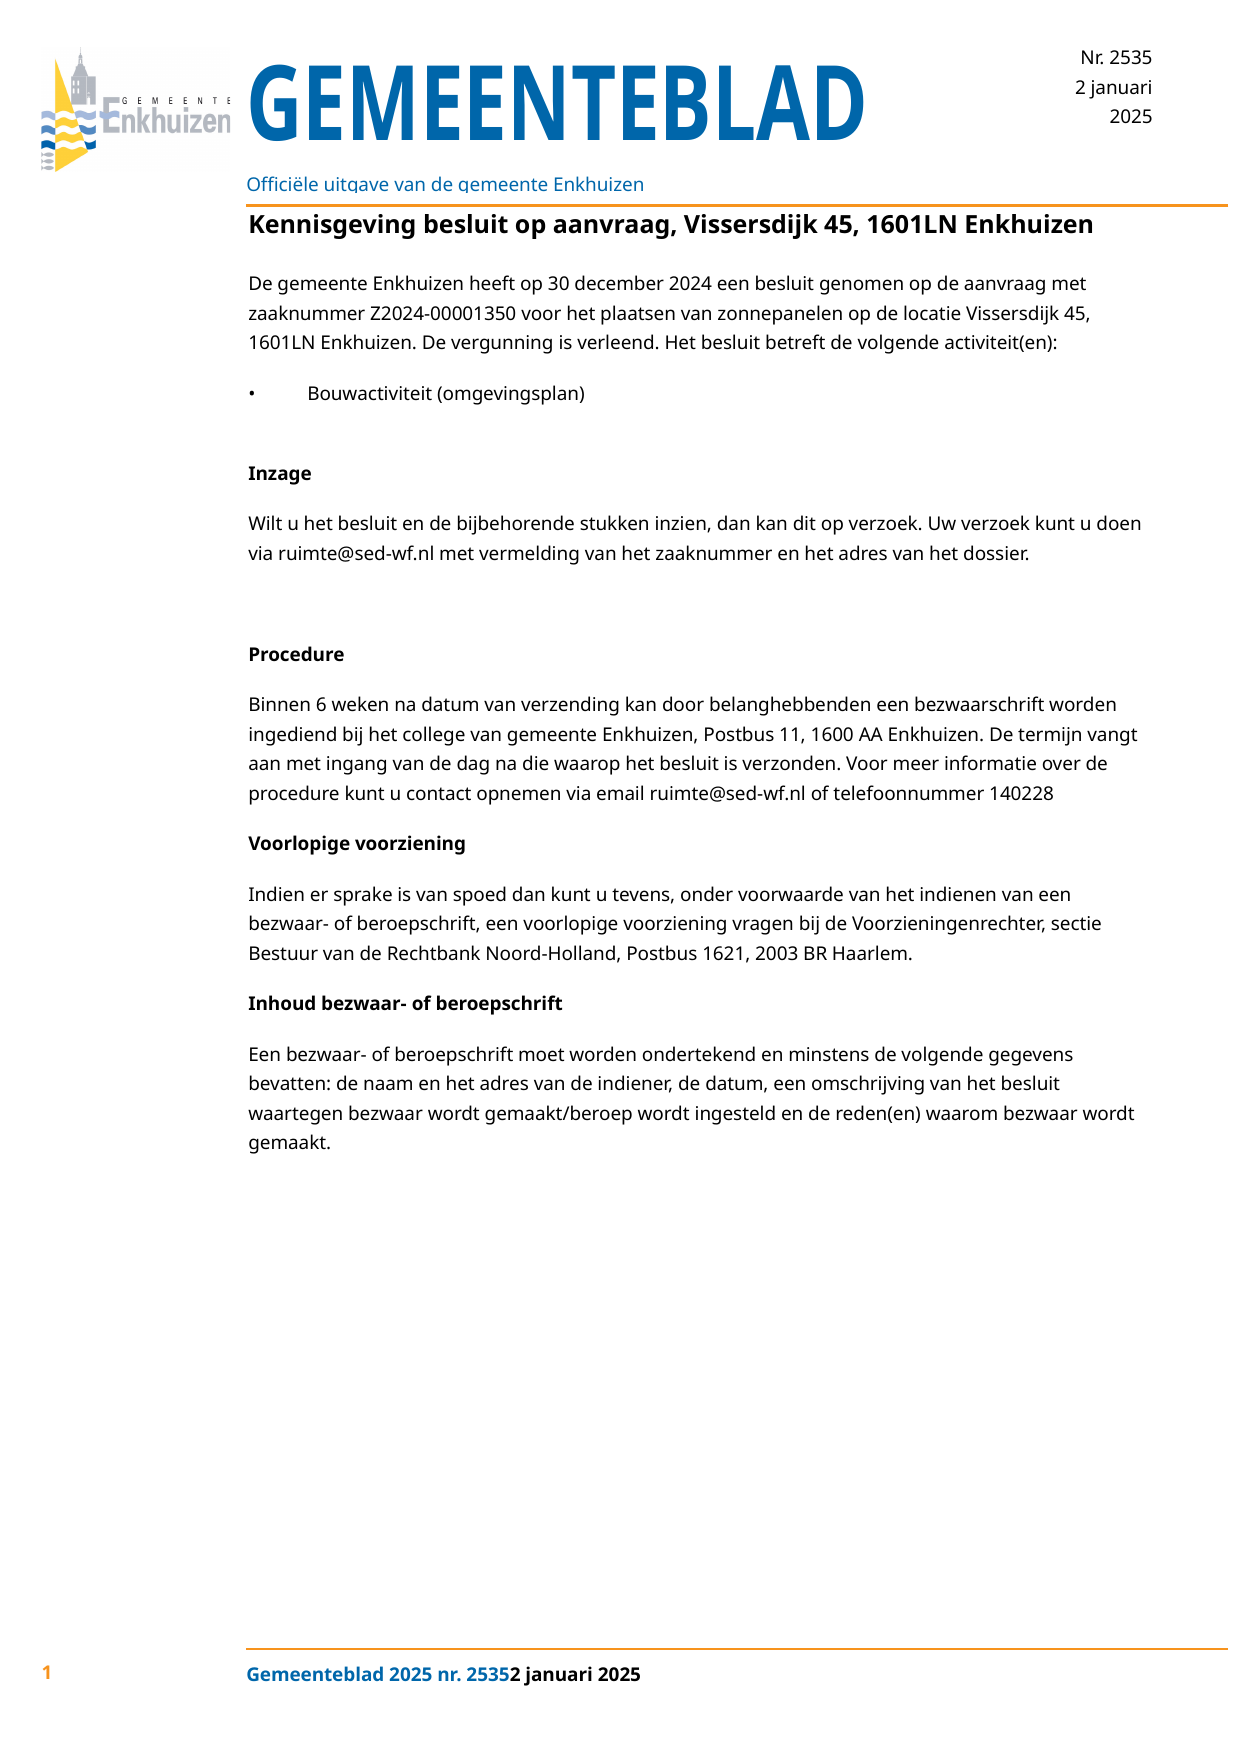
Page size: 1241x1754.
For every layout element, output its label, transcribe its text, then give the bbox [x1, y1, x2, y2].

text Wilt u het besluit en de bijbehorende stukken inzien, dan kan dit op verzoek. Uw verzoek kunt u doen via ruimte@sed-wf.nl met vermelding van het zaaknummer en het adres van het dossier. [248, 510, 1152, 566]
list Bouwactiviteit (omgevingsplan) [248, 380, 1152, 406]
text Inhoud bezwaar- of beroepschrift [248, 990, 1152, 1016]
text Voorlopige voorziening [248, 830, 1152, 856]
picture [41, 47, 231, 172]
text Inzage [248, 460, 1152, 486]
text Binnen 6 weken na datum van verzending kan door belanghebbenden een bezwaarschrift worden ingediend bij het college van gemeente Enkhuizen, Postbus 11, 1600 AA Enkhuizen. De termijn vangt aan met ingang van de dag na die waarop het besluit is verzonden. Voor meer informatie over de procedure kunt u contact opnemen via email ruimte@sed-wf.nl of telefoonnummer 140228 [248, 691, 1152, 806]
text De gemeente Enkhuizen heeft op 30 december 2024 een besluit genomen op de aanvraag met zaaknummer Z2024-00001350 voor het plaatsen van zonnepanelen op de locatie Vissersdijk 45, 1601LN Enkhuizen. De vergunning is verleend. Het besluit betreft de volgende activiteit(en): [248, 270, 1152, 355]
text Een bezwaar- of beroepschrift moet worden ondertekend en minstens de volgende gegevens bevatten: de naam en het adres van de indiener, de datum, een omschrijving van het besluit waartegen bezwaar wordt gemaakt/beroep wordt ingesteld en de reden(en) waarom bezwaar wordt gemaakt. [248, 1041, 1152, 1155]
text Kennisgeving besluit op aanvraag, Vissersdijk 45, 1601LN Enkhuizen [248, 207, 1152, 241]
text Indien er sprake is van spoed dan kunt u tevens, onder voorwaarde van het indienen van een bezwaar- of beroepschrift, een voorlopige voorziening vragen bij de Voorzieningenrechter, sectie Bestuur van de Rechtbank Noord-Holland, Postbus 1621, 2003 BR Haarlem. [248, 881, 1152, 966]
text Procedure [248, 641, 1152, 666]
